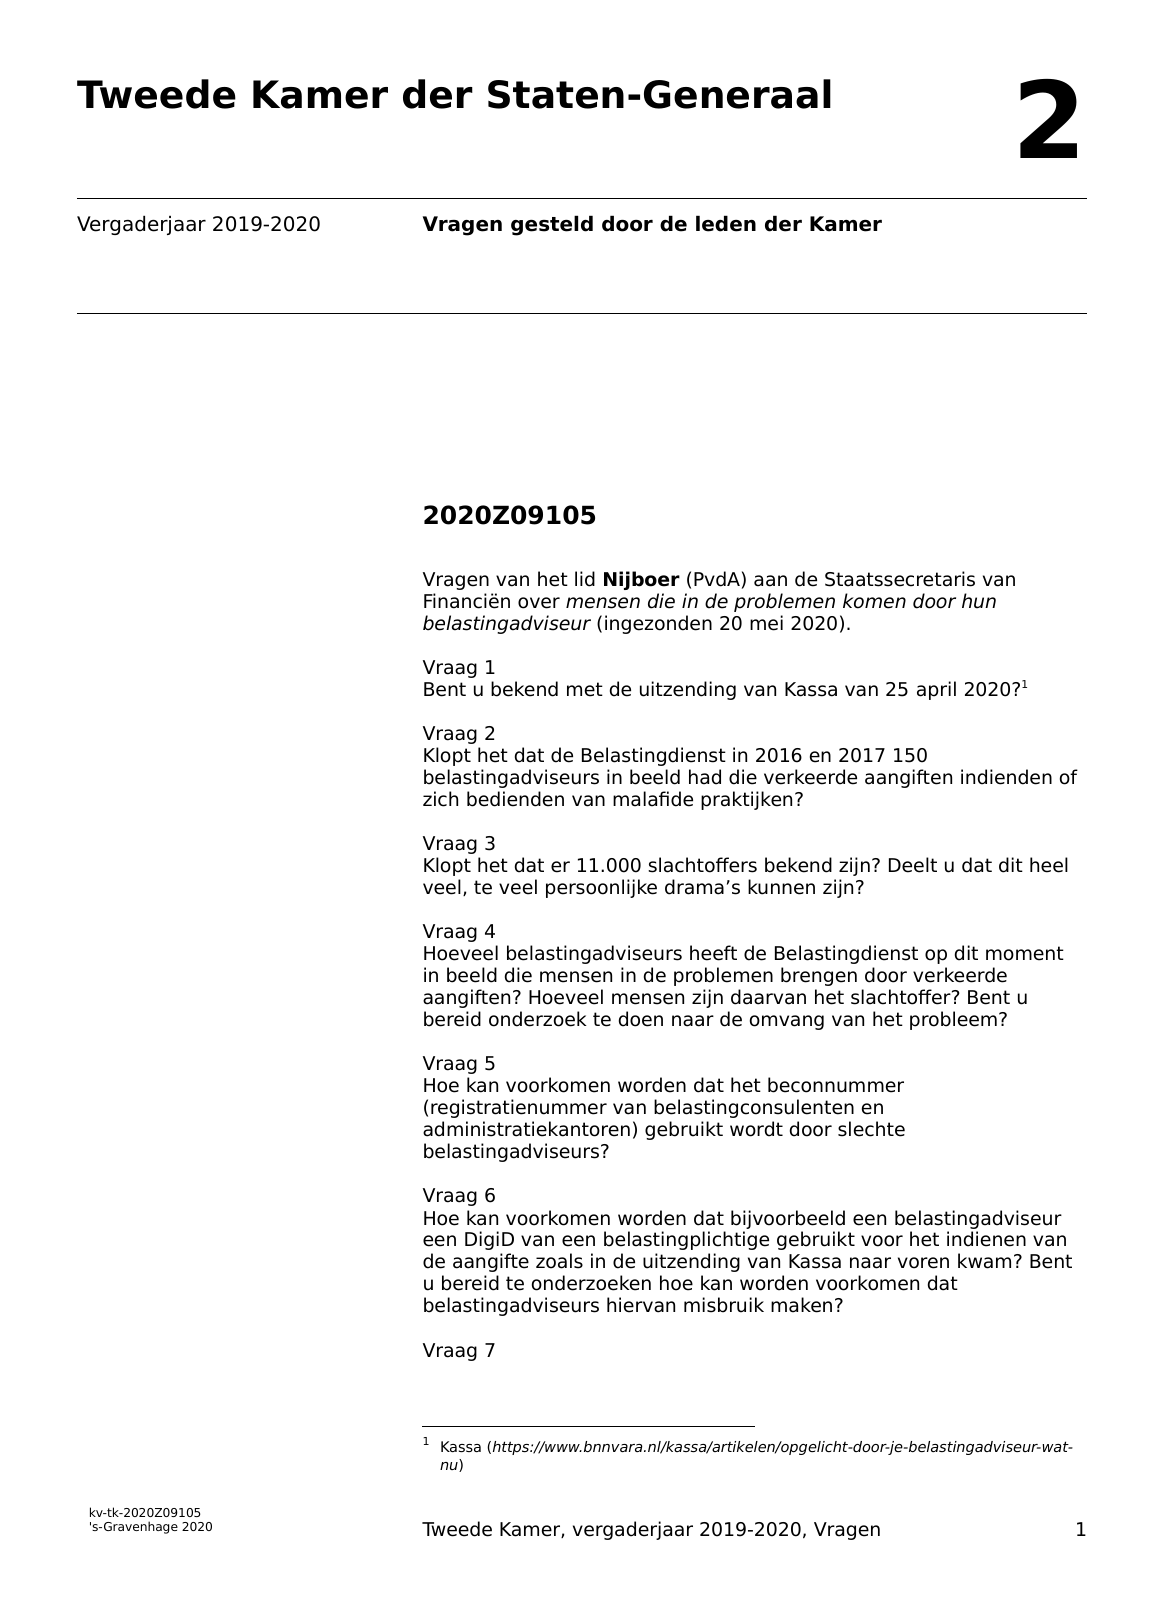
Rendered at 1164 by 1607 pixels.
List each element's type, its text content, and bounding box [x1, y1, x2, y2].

text Vraag 7 [422, 1339, 1087, 1361]
text Vraag 6 [422, 1185, 1087, 1207]
text Hoe kan voorkomen worden dat het beconnummer (registratienummer van belastingconsulenten en administratiekantoren) gebruikt wordt door slechte belastingadviseurs? [422, 1075, 1087, 1163]
text Kassa (https://www.bnnvara.nl/kassa/artikelen/opgelicht-door-je-belastingadviseur-wat-nu) [422, 1435, 1087, 1474]
text Vraag 3 [422, 833, 1087, 855]
text Vraag 1 [422, 657, 1087, 679]
table_cell Vragen gesteld door de leden der Kamer [422, 199, 1087, 313]
text Klopt het dat er 11.000 slachtoffers bekend zijn? Deelt u dat dit heel veel, te veel persoonlijke drama’s kunnen zijn? [422, 855, 1087, 899]
text Vraag 4 [422, 921, 1087, 943]
text Vraag 2 [422, 723, 1087, 745]
text Bent u bekend met de uitzending van Kassa van 25 april 2020? [422, 679, 1087, 701]
text Vragen van het lid Nijboer (PvdA) aan de Staatssecretaris van Financiën over mensen die in de problemen komen door hun belastingadviseur (ingezonden 20 mei 2020). [422, 569, 1087, 635]
table_cell Vergaderjaar 2019-2020 [77, 199, 422, 313]
text Hoe kan voorkomen worden dat bijvoorbeeld een belastingadviseur een DigiD van een belastingplichtige gebruikt voor het indienen van de aangifte zoals in de uitzending van Kassa naar voren kwam? Bent u bereid te onderzoeken hoe kan worden voorkomen dat belastingadviseurs hiervan misbruik maken? [422, 1207, 1087, 1317]
table_header 2 [886, 59, 1087, 198]
text 2020Z09105 [422, 501, 1087, 531]
text kv-tk-2020Z09105 [88, 1506, 323, 1520]
table_header Tweede Kamer der Staten-Generaal [77, 59, 886, 198]
text 's-Gravenhage 2020 [88, 1520, 323, 1534]
text Hoeveel belastingadviseurs heeft de Belastingdienst op dit moment in beeld die mensen in de problemen brengen door verkeerde aangiften? Hoeveel mensen zijn daarvan het slachtoffer? Bent u bereid onderzoek te doen naar de omvang van het probleem? [422, 943, 1087, 1031]
text Vraag 5 [422, 1053, 1087, 1075]
text Klopt het dat de Belastingdienst in 2016 en 2017 150 belastingadviseurs in beeld had die verkeerde aangiften indienden of zich bedienden van malafide praktijken? [422, 745, 1087, 811]
